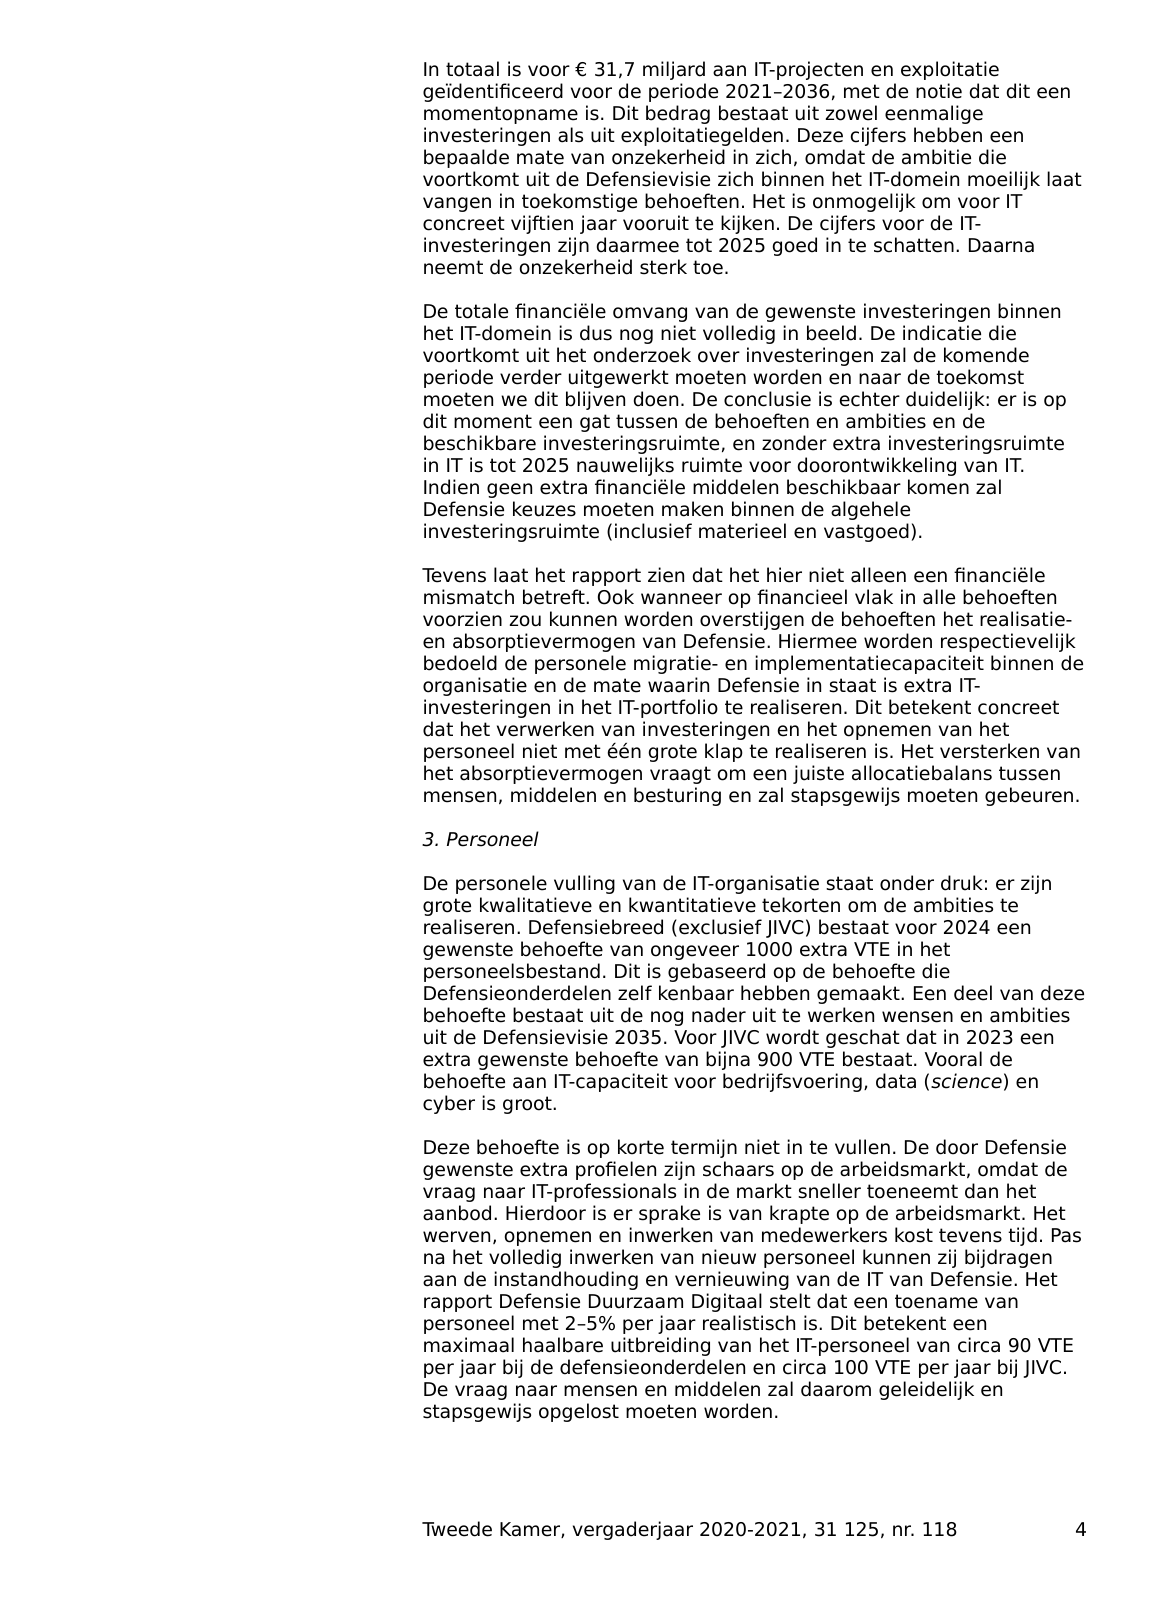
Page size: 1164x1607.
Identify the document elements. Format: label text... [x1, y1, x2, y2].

text De totale financiële omvang van de gewenste investeringen binnen het IT-domein is dus nog niet volledig in beeld. De indicatie die voortkomt uit het onderzoek over investeringen zal de komende periode verder uitgewerkt moeten worden en naar de toekomst moeten we dit blijven doen. De conclusie is echter duidelijk: er is op dit moment een gat tussen de behoeften en ambities en de beschikbare investeringsruimte, en zonder extra investeringsruimte in IT is tot 2025 nauwelijks ruimte voor doorontwikkeling van IT. Indien geen extra financiële middelen beschikbaar komen zal Defensie keuzes moeten maken binnen de algehele investeringsruimte (inclusief materieel en vastgoed). [422, 301, 1087, 543]
subtitle 3. Personeel [422, 829, 1087, 851]
text In totaal is voor € 31,7 miljard aan IT-projecten en exploitatie geïdentificeerd voor de periode 2021–2036, met de notie dat dit een momentopname is. Dit bedrag bestaat uit zowel eenmalige investeringen als uit exploitatiegelden. Deze cijfers hebben een bepaalde mate van onzekerheid in zich, omdat de ambitie die voortkomt uit de Defensievisie zich binnen het IT-domein moeilijk laat vangen in toekomstige behoeften. Het is onmogelijk om voor IT concreet vijftien jaar vooruit te kijken. De cijfers voor de IT-investeringen zijn daarmee tot 2025 goed in te schatten. Daarna neemt de onzekerheid sterk toe. [422, 59, 1087, 279]
text De personele vulling van de IT-organisatie staat onder druk: er zijn grote kwalitatieve en kwantitatieve tekorten om de ambities te realiseren. Defensiebreed (exclusief JIVC) bestaat voor 2024 een gewenste behoefte van ongeveer 1000 extra VTE in het personeelsbestand. Dit is gebaseerd op de behoefte die Defensieonderdelen zelf kenbaar hebben gemaakt. Een deel van deze behoefte bestaat uit de nog nader uit te werken wensen en ambities uit de Defensievisie 2035. Voor JIVC wordt geschat dat in 2023 een extra gewenste behoefte van bijna 900 VTE bestaat. Vooral de behoefte aan IT-capaciteit voor bedrijfsvoering, data (science) en cyber is groot. [422, 873, 1087, 1115]
text Deze behoefte is op korte termijn niet in te vullen. De door Defensie gewenste extra profielen zijn schaars op de arbeidsmarkt, omdat de vraag naar IT-professionals in de markt sneller toeneemt dan het aanbod. Hierdoor is er sprake is van krapte op de arbeidsmarkt. Het werven, opnemen en inwerken van medewerkers kost tevens tijd. Pas na het volledig inwerken van nieuw personeel kunnen zij bijdragen aan de instandhouding en vernieuwing van de IT van Defensie. Het rapport Defensie Duurzaam Digitaal stelt dat een toename van personeel met 2–5% per jaar realistisch is. Dit betekent een maximaal haalbare uitbreiding van het IT-personeel van circa 90 VTE per jaar bij de defensieonderdelen en circa 100 VTE per jaar bij JIVC. De vraag naar mensen en middelen zal daarom geleidelijk en stapsgewijs opgelost moeten worden. [422, 1137, 1087, 1423]
text Tevens laat het rapport zien dat het hier niet alleen een financiële mismatch betreft. Ook wanneer op financieel vlak in alle behoeften voorzien zou kunnen worden overstijgen de behoeften het realisatie- en absorptievermogen van Defensie. Hiermee worden respectievelijk bedoeld de personele migratie- en implementatiecapaciteit binnen de organisatie en de mate waarin Defensie in staat is extra IT-investeringen in het IT-portfolio te realiseren. Dit betekent concreet dat het verwerken van investeringen en het opnemen van het personeel niet met één grote klap te realiseren is. Het versterken van het absorptievermogen vraagt om een juiste allocatiebalans tussen mensen, middelen en besturing en zal stapsgewijs moeten gebeuren. [422, 565, 1087, 807]
